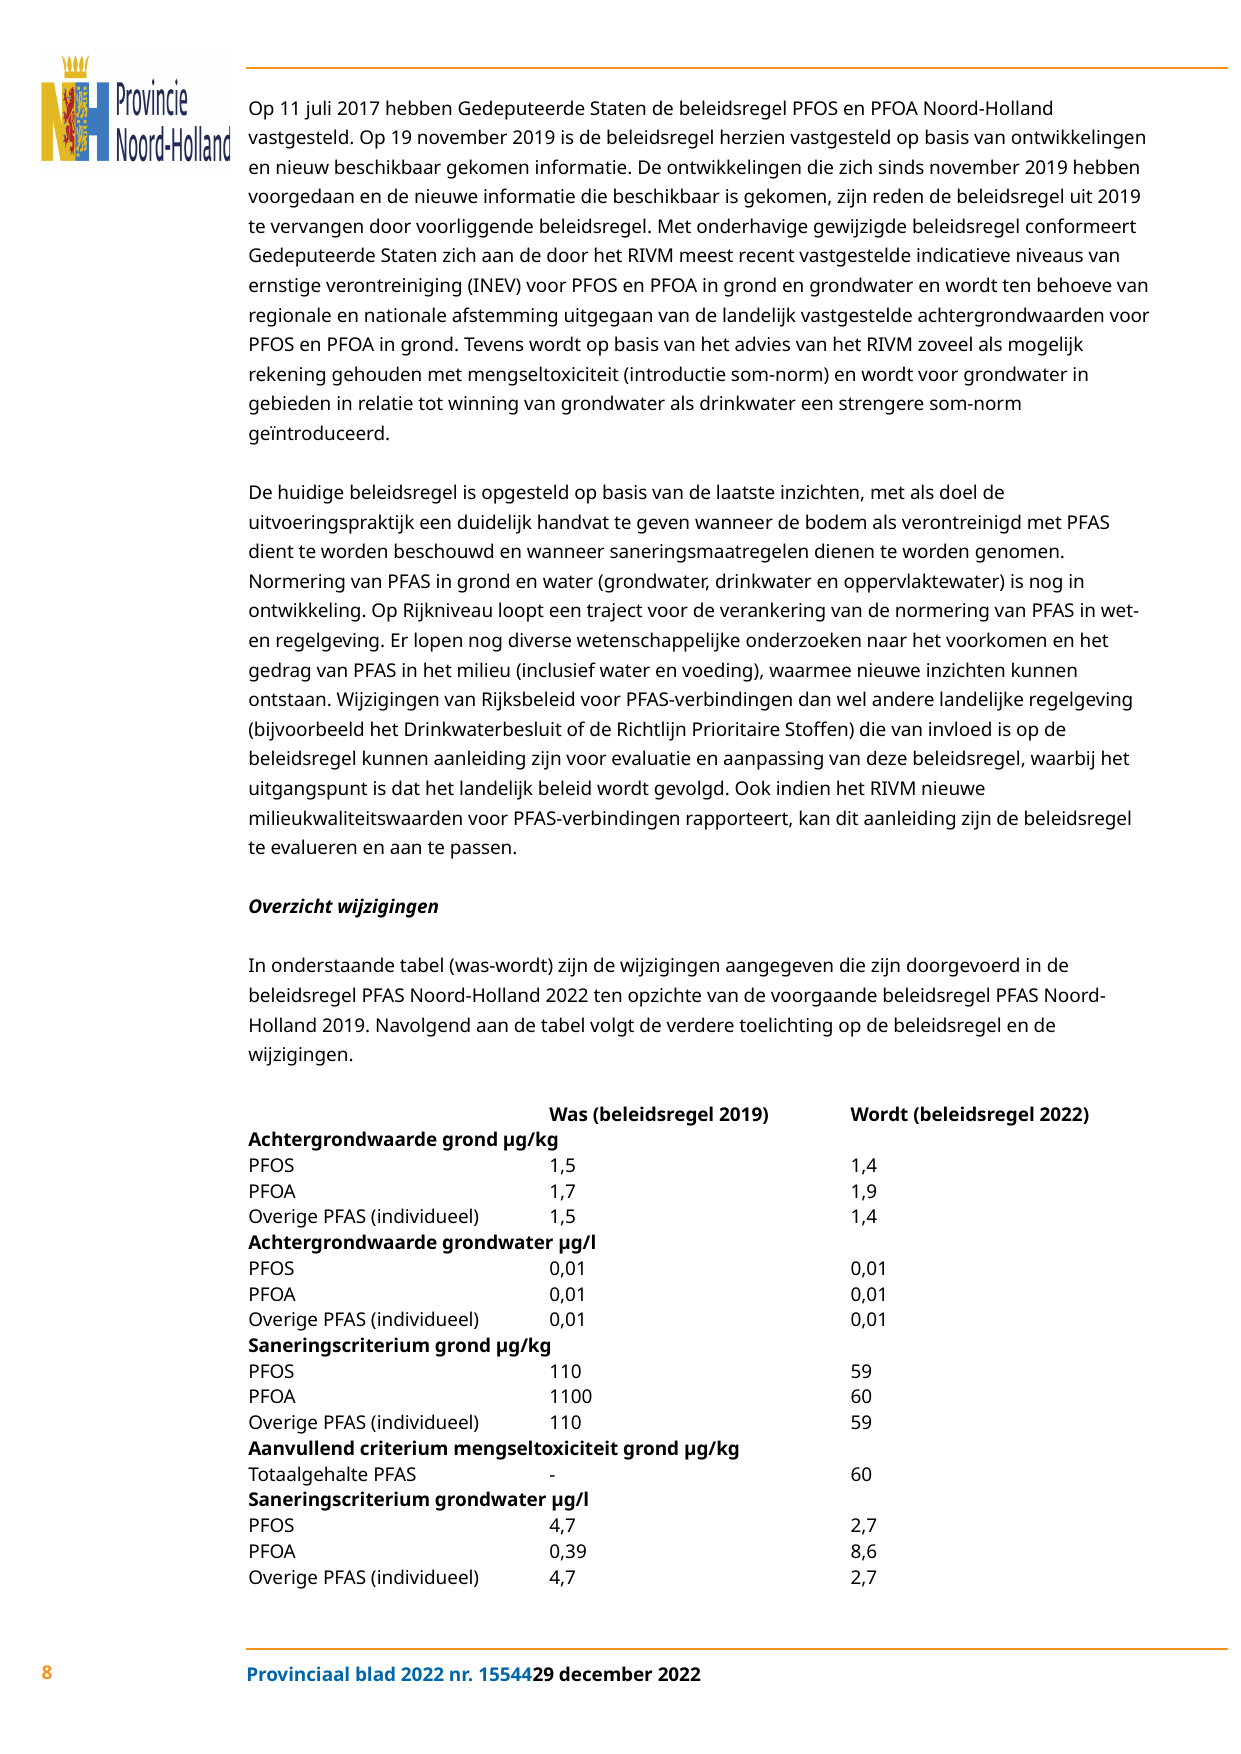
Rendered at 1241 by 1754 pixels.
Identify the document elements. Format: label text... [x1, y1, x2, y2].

table_cell 1,4 [850, 1204, 1152, 1229]
table_cell 110 [549, 1410, 850, 1435]
table_header Was (beleidsregel 2019) [549, 1101, 850, 1126]
text De huidige beleidsregel is opgesteld op basis van de laatste inzichten, met als doel de uitvoeringspraktijk een duidelijk handvat te geven wanneer de bodem als verontreinigd met PFAS dient te worden beschouwd en wanneer saneringsmaatregelen dienen te worden genomen. Normering van PFAS in grond en water (grondwater, drinkwater en oppervlaktewater) is nog in ontwikkeling. Op Rijkniveau loopt een traject voor de verankering van de normering van PFAS in wet- en regelgeving. Er lopen nog diverse wetenschappelijke onderzoeken naar het voorkomen en het gedrag van PFAS in het milieu (inclusief water en voeding), waarmee nieuwe inzichten kunnen ontstaan. Wijzigingen van Rijksbeleid voor PFAS-verbindingen dan wel andere landelijke regelgeving (bijvoorbeeld het Drinkwaterbesluit of de Richtlijn Prioritaire Stoffen) die van invloed is op de beleidsregel kunnen aanleiding zijn voor evaluatie en aanpassing van deze beleidsregel, waarbij het uitgangspunt is dat het landelijk beleid wordt gevolgd. Ook indien het RIVM nieuwe milieukwaliteitswaarden voor PFAS-verbindingen rapporteert, kan dit aanleiding zijn de beleidsregel te evalueren en aan te passen. [248, 479, 1152, 860]
table_cell PFOS [248, 1358, 549, 1384]
table_cell Overige PFAS (individueel) [248, 1204, 549, 1229]
table_cell - [549, 1461, 850, 1487]
table_cell 2,7 [850, 1513, 1152, 1538]
table_cell 1,7 [549, 1178, 850, 1204]
table_cell 1100 [549, 1384, 850, 1409]
text Op 11 juli 2017 hebben Gedeputeerde Staten de beleidsregel PFOS en PFOA Noord-Holland vastgesteld. Op 19 november 2019 is de beleidsregel herzien vastgesteld op basis van ontwikkelingen en nieuw beschikbaar gekomen informatie. De ontwikkelingen die zich sinds november 2019 hebben voorgedaan en de nieuwe informatie die beschikbaar is gekomen, zijn reden de beleidsregel uit 2019 te vervangen door voorliggende beleidsregel. Met onderhavige gewijzigde beleidsregel conformeert Gedeputeerde Staten zich aan de door het RIVM meest recent vastgestelde indicatieve niveaus van ernstige verontreiniging (INEV) voor PFOS en PFOA in grond en grondwater en wordt ten behoeve van regionale en nationale afstemming uitgegaan van de landelijk vastgestelde achtergrondwaarden voor PFOS en PFOA in grond. Tevens wordt op basis van het advies van het RIVM zoveel als mogelijk rekening gehouden met mengseltoxiciteit (introductie som-norm) en wordt voor grondwater in gebieden in relatie tot winning van grondwater als drinkwater een strengere som-norm geïntroduceerd. [248, 95, 1152, 446]
table_cell 59 [850, 1410, 1152, 1435]
table_cell PFOS [248, 1152, 549, 1178]
table_cell Overige PFAS (individueel) [248, 1564, 549, 1589]
table_cell 1,9 [850, 1178, 1152, 1204]
table_cell 4,7 [549, 1564, 850, 1589]
table_cell 0,01 [549, 1307, 850, 1332]
table_cell Aanvullend criterium mengseltoxiciteit grond µg/kg [248, 1435, 1152, 1461]
table_cell 1,5 [549, 1152, 850, 1178]
table_cell 0,01 [850, 1307, 1152, 1332]
text In onderstaande tabel (was-wordt) zijn de wijzigingen aangegeven die zijn doorgevoerd in de beleidsregel PFAS Noord-Holland 2022 ten opzichte van de voorgaande beleidsregel PFAS Noord-Holland 2019. Navolgend aan de tabel volgt de verdere toelichting op de beleidsregel en de wijzigingen. [248, 953, 1152, 1067]
table_header [248, 1101, 549, 1126]
table_cell 0,01 [549, 1281, 850, 1307]
table_cell PFOA [248, 1538, 549, 1564]
table_cell 2,7 [850, 1564, 1152, 1589]
table_cell PFOA [248, 1384, 549, 1409]
picture [41, 47, 231, 172]
table_cell Totaalgehalte PFAS [248, 1461, 549, 1487]
table_cell Overige PFAS (individueel) [248, 1307, 549, 1332]
table_cell PFOS [248, 1513, 549, 1538]
table_cell PFOA [248, 1178, 549, 1204]
table_cell Saneringscriterium grond µg/kg [248, 1332, 1152, 1358]
table_cell PFOA [248, 1281, 549, 1307]
table_cell PFOS [248, 1255, 549, 1281]
table_cell 0,01 [850, 1255, 1152, 1281]
table_cell 8,6 [850, 1538, 1152, 1564]
table_cell 4,7 [549, 1513, 850, 1538]
table_cell 1,4 [850, 1152, 1152, 1178]
table_cell 60 [850, 1461, 1152, 1487]
table_cell Overige PFAS (individueel) [248, 1410, 549, 1435]
table_cell Achtergrondwaarde grond µg/kg [248, 1126, 1152, 1152]
table_cell 0,01 [850, 1281, 1152, 1307]
table_cell Achtergrondwaarde grondwater µg/l [248, 1229, 1152, 1255]
table_cell 110 [549, 1358, 850, 1384]
table_header Wordt (beleidsregel 2022) [850, 1101, 1152, 1126]
table_cell 60 [850, 1384, 1152, 1409]
table_cell 1,5 [549, 1204, 850, 1229]
table_cell 0,39 [549, 1538, 850, 1564]
table_cell 59 [850, 1358, 1152, 1384]
table_cell 0,01 [549, 1255, 850, 1281]
table_cell Saneringscriterium grondwater µg/l [248, 1487, 1152, 1512]
text Overzicht wijzigingen [248, 893, 1152, 919]
